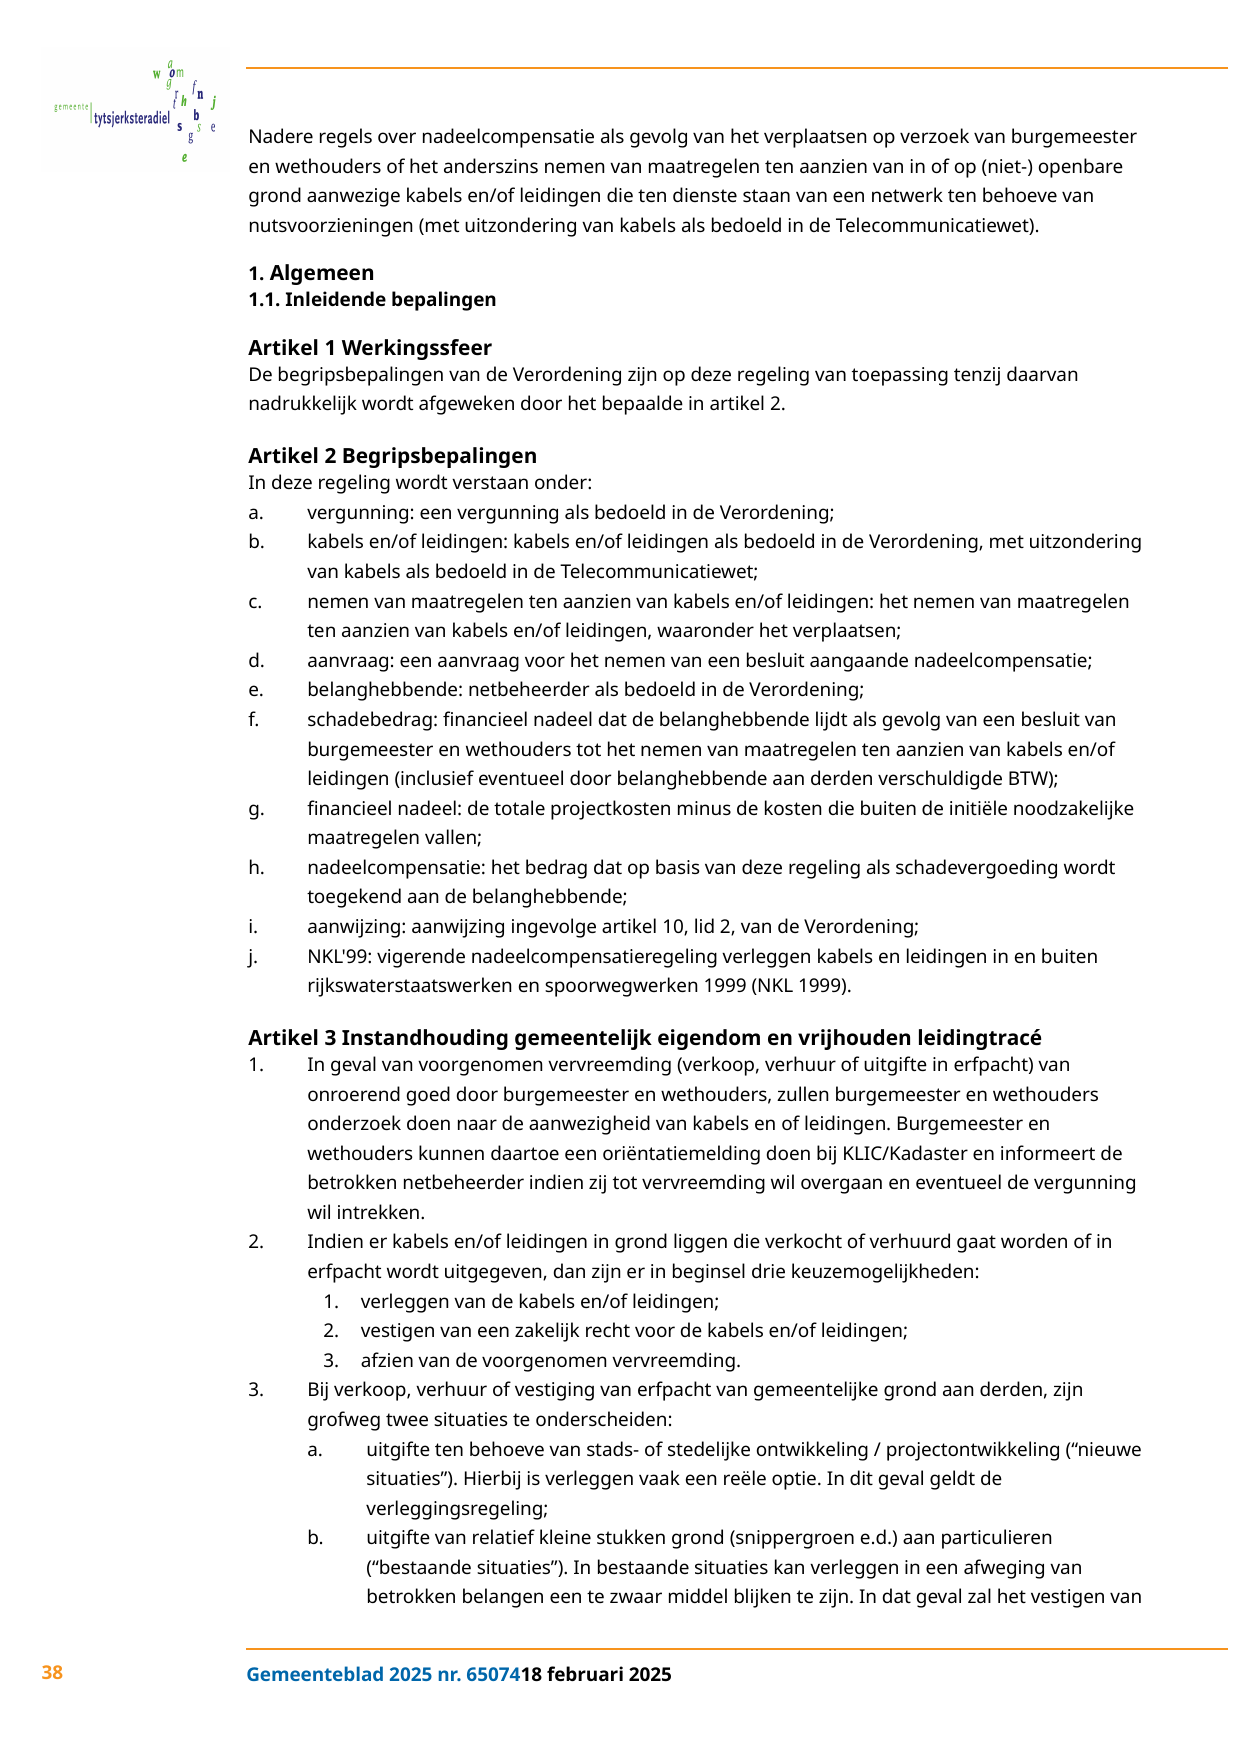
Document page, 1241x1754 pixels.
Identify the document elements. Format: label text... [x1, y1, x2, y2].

list verleggen van de kabels en/of leidingen; [323, 1288, 1152, 1314]
text 1. Algemeen [248, 258, 1152, 286]
list nadeelcompensatie: het bedrag dat op basis van deze regeling als schadevergoeding wordt toegekend aan de belanghebbende; [248, 854, 1152, 909]
list In geval van voorgenomen vervreemding (verkoop, verhuur of uitgifte in erfpacht) van onroerend goed door burgemeester en wethouders, zullen burgemeester en wethouders onderzoek doen naar de aanwezigheid van kabels en of leidingen. Burgemeester en wethouders kunnen daartoe een oriëntatiemelding doen bij KLIC/Kadaster en informeert de betrokken netbeheerder indien zij tot vervreemding wil overgaan en eventueel de vergunning wil intrekken. [248, 1051, 1152, 1225]
list NKL'99: vigerende nadeelcompensatieregeling verleggen kabels en leidingen in en buiten rijkswaterstaatswerken en spoorwegwerken 1999 (NKL 1999). [248, 943, 1152, 998]
list schadebedrag: financieel nadeel dat de belanghebbende lijdt als gevolg van een besluit van burgemeester en wethouders tot het nemen van maatregelen ten aanzien van kabels en/of leidingen (inclusief eventueel door belanghebbende aan derden verschuldigde BTW); [248, 706, 1152, 791]
text Artikel 1 Werkingssfeer [248, 333, 1152, 361]
text Artikel 2 Begripsbepalingen [248, 441, 1152, 469]
list aanwijzing: aanwijzing ingevolge artikel 10, lid 2, van de Verordening; [248, 913, 1152, 939]
list nemen van maatregelen ten aanzien van kabels en/of leidingen: het nemen van maatregelen ten aanzien van kabels en/of leidingen, waaronder het verplaatsen; [248, 588, 1152, 643]
list afzien van de voorgenomen vervreemding. [323, 1347, 1152, 1373]
text De begripsbepalingen van de Verordening zijn op deze regeling van toepassing tenzij daarvan nadrukkelijk wordt afgeweken door het bepaalde in artikel 2. [248, 361, 1152, 416]
picture [41, 47, 231, 172]
text Artikel 3 Instandhouding gemeentelijk eigendom en vrijhouden leidingtracé [248, 1023, 1152, 1051]
list kabels en/of leidingen: kabels en/of leidingen als bedoeld in de Verordening, met uitzondering van kabels als bedoeld in de Telecommunicatiewet; [248, 529, 1152, 584]
list vestigen van een zakelijk recht voor de kabels en/of leidingen; [323, 1317, 1152, 1343]
list uitgifte ten behoeve van stads- of stedelijke ontwikkeling / projectontwikkeling (“nieuwe situaties”). Hierbij is verleggen vaak een reële optie. In dit geval geldt de verleggingsregeling; [307, 1436, 1152, 1521]
text 1.1. Inleidende bepalingen [248, 286, 1152, 312]
list Indien er kabels en/of leidingen in grond liggen die verkocht of verhuurd gaat worden of in erfpacht wordt uitgegeven, dan zijn er in beginsel drie keuzemogelijkheden: [248, 1229, 1152, 1284]
list financieel nadeel: de totale projectkosten minus de kosten die buiten de initiële noodzakelijke maatregelen vallen; [248, 795, 1152, 850]
list aanvraag: een aanvraag voor het nemen van een besluit aangaande nadeelcompensatie; [248, 647, 1152, 673]
list vergunning: een vergunning als bedoeld in de Verordening; [248, 499, 1152, 525]
text In deze regeling wordt verstaan onder: [248, 469, 1152, 495]
list belanghebbende: netbeheerder als bedoeld in de Verordening; [248, 677, 1152, 702]
list uitgifte van relatief kleine stukken grond (snippergroen e.d.) aan particulieren (“bestaande situaties”). In bestaande situaties kan verleggen in een afweging van betrokken belangen een te zwaar middel blijken te zijn. In dat geval zal het vestigen van [307, 1524, 1152, 1609]
list Bij verkoop, verhuur of vestiging van erfpacht van gemeentelijke grond aan derden, zijn grofweg twee situaties te onderscheiden: [248, 1377, 1152, 1432]
text Nadere regels over nadeelcompensatie als gevolg van het verplaatsen op verzoek van burgemeester en wethouders of het anderszins nemen van maatregelen ten aanzien van in of op (niet-) openbare grond aanwezige kabels en/of leidingen die ten dienste staan van een netwerk ten behoeve van nutsvoorzieningen (met uitzondering van kabels als bedoeld in de Telecommunicatiewet). [248, 123, 1152, 238]
